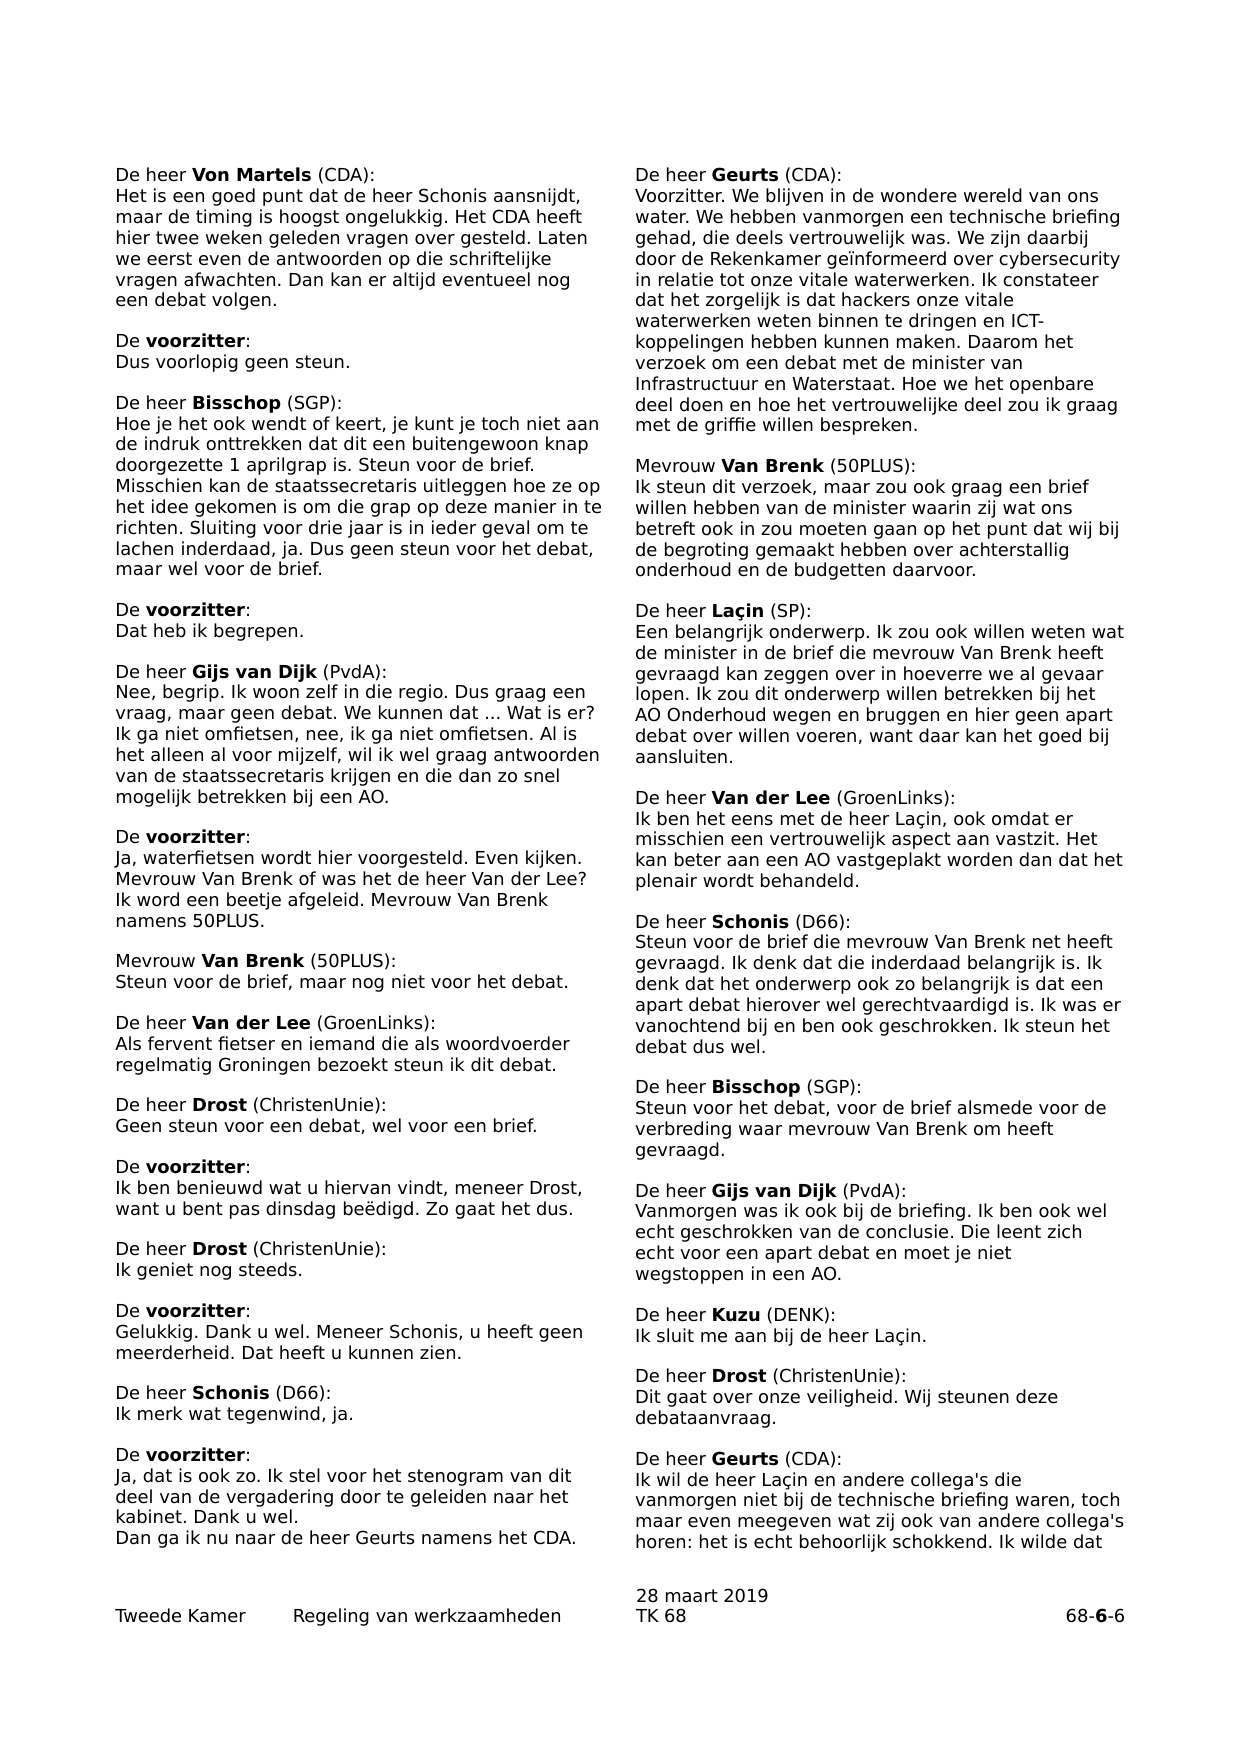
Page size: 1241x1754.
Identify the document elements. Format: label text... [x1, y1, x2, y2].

text Ik sluit me aan bij de heer Laçin. [635, 1325, 1125, 1346]
text Dan ga ik nu naar de heer Geurts namens het CDA. [115, 1528, 605, 1549]
text De heer Bisschop (SGP): [635, 1077, 1125, 1098]
text Mevrouw Van Brenk (50PLUS): [635, 456, 1125, 477]
text Mevrouw Van Brenk (50PLUS): [115, 951, 605, 972]
text Dat heb ik begrepen. [115, 621, 605, 642]
text De heer Schonis (D66): [115, 1383, 605, 1404]
text De voorzitter: [115, 600, 605, 621]
text Steun voor het debat, voor de brief alsmede voor de verbreding waar mevrouw Van Brenk om heeft gevraagd. [635, 1098, 1125, 1161]
text Steun voor de brief, maar nog niet voor het debat. [115, 972, 605, 993]
text De heer Drost (ChristenUnie): [115, 1095, 605, 1116]
text Hoe je het ook wendt of keert, je kunt je toch niet aan de indruk onttrekken dat dit een buitengewoon knap doorgezette 1 aprilgrap is. Steun voor de brief. Misschien kan de staatssecretaris uitleggen hoe ze op het idee gekomen is om die grap op deze manier in te richten. Sluiting voor drie jaar is in ieder geval om te lachen inderdaad, ja. Dus geen steun voor het debat, maar wel voor de brief. [115, 413, 605, 580]
text De heer Gijs van Dijk (PvdA): [635, 1181, 1125, 1201]
text Een belangrijk onderwerp. Ik zou ook willen weten wat de minister in de brief die mevrouw Van Brenk heeft gevraagd kan zeggen over in hoeverre we al gevaar lopen. Ik zou dit onderwerp willen betrekken bij het AO Onderhoud wegen en bruggen en hier geen apart debat over willen voeren, want daar kan het goed bij aansluiten. [635, 622, 1125, 767]
text Geen steun voor een debat, wel voor een brief. [115, 1116, 605, 1137]
text De voorzitter: [115, 1301, 605, 1322]
text Ja, dat is ook zo. Ik stel voor het stenogram van dit deel van de vergadering door te geleiden naar het kabinet. Dank u wel. [115, 1466, 605, 1528]
text Voorzitter. We blijven in de wondere wereld van ons water. We hebben vanmorgen een technische briefing gehad, die deels vertrouwelijk was. We zijn daarbij door de Rekenkamer geïnformeerd over cybersecurity in relatie tot onze vitale waterwerken. Ik constateer dat het zorgelijk is dat hackers onze vitale waterwerken weten binnen te dringen en ICT-koppelingen hebben kunnen maken. Daarom het verzoek om een debat met de minister van Infrastructuur en Waterstaat. Hoe we het openbare deel doen en hoe het vertrouwelijke deel zou ik graag met de griffie willen bespreken. [635, 186, 1125, 436]
text Dus voorlopig geen steun. [115, 352, 605, 373]
text De heer Geurts (CDA): [635, 165, 1125, 186]
text Als fervent fietser en iemand die als woordvoerder regelmatig Groningen bezoekt steun ik dit debat. [115, 1034, 605, 1075]
text Ik ben benieuwd wat u hiervan vindt, meneer Drost, want u bent pas dinsdag beëdigd. Zo gaat het dus. [115, 1178, 605, 1219]
text De heer Drost (ChristenUnie): [115, 1239, 605, 1260]
text De heer Van der Lee (GroenLinks): [115, 1013, 605, 1034]
text De heer Schonis (D66): [635, 912, 1125, 932]
text Het is een goed punt dat de heer Schonis aansnijdt, maar de timing is hoogst ongelukkig. Het CDA heeft hier twee weken geleden vragen over gesteld. Laten we eerst even de antwoorden op die schriftelijke vragen afwachten. Dan kan er altijd eventueel nog een debat volgen. [115, 186, 605, 311]
text De heer Van der Lee (GroenLinks): [635, 787, 1125, 808]
text Ik wil de heer Laçin en andere collega's die vanmorgen niet bij de technische briefing waren, toch maar even meegeven wat zij ook van andere collega's horen: het is echt behoorlijk schokkend. Ik wilde dat [635, 1469, 1125, 1553]
text Dit gaat over onze veiligheid. Wij steunen deze debataanvraag. [635, 1387, 1125, 1428]
text Ik steun dit verzoek, maar zou ook graag een brief willen hebben van de minister waarin zij wat ons betreft ook in zou moeten gaan op het punt dat wij bij de begroting gemaakt hebben over achterstallig onderhoud en de budgetten daarvoor. [635, 477, 1125, 581]
text De heer Drost (ChristenUnie): [635, 1366, 1125, 1387]
text De heer Geurts (CDA): [635, 1448, 1125, 1469]
text Ja, waterfietsen wordt hier voorgesteld. Even kijken. Mevrouw Van Brenk of was het de heer Van der Lee? Ik word een beetje afgeleid. Mevrouw Van Brenk namens 50PLUS. [115, 848, 605, 931]
text Gelukkig. Dank u wel. Meneer Schonis, u heeft geen meerderheid. Dat heeft u kunnen zien. [115, 1322, 605, 1363]
text Ik ben het eens met de heer Laçin, ook omdat er misschien een vertrouwelijk aspect aan vastzit. Het kan beter aan een AO vastgeplakt worden dan dat het plenair wordt behandeld. [635, 808, 1125, 892]
text De voorzitter: [115, 331, 605, 352]
text De heer Gijs van Dijk (PvdA): [115, 662, 605, 682]
text De heer Von Martels (CDA): [115, 165, 605, 186]
text Ik geniet nog steeds. [115, 1260, 605, 1281]
text Vanmorgen was ik ook bij de briefing. Ik ben ook wel echt geschrokken van de conclusie. Die leent zich echt voor een apart debat en moet je niet wegstoppen in een AO. [635, 1201, 1125, 1284]
text Ik merk wat tegenwind, ja. [115, 1404, 605, 1425]
text Steun voor de brief die mevrouw Van Brenk net heeft gevraagd. Ik denk dat die inderdaad belangrijk is. Ik denk dat het onderwerp ook zo belangrijk is dat een apart debat hierover wel gerechtvaardigd is. Ik was er vanochtend bij en ben ook geschrokken. Ik steun het debat dus wel. [635, 932, 1125, 1057]
text De voorzitter: [115, 827, 605, 848]
text De heer Kuzu (DENK): [635, 1304, 1125, 1325]
text De heer Laçin (SP): [635, 601, 1125, 622]
text De voorzitter: [115, 1157, 605, 1178]
text De heer Bisschop (SGP): [115, 393, 605, 413]
text De voorzitter: [115, 1445, 605, 1466]
text Nee, begrip. Ik woon zelf in die regio. Dus graag een vraag, maar geen debat. We kunnen dat ... Wat is er? Ik ga niet omfietsen, nee, ik ga niet omfietsen. Al is het alleen al voor mijzelf, wil ik wel graag antwoorden van de staatssecretaris krijgen en die dan zo snel mogelijk betrekken bij een AO. [115, 682, 605, 807]
